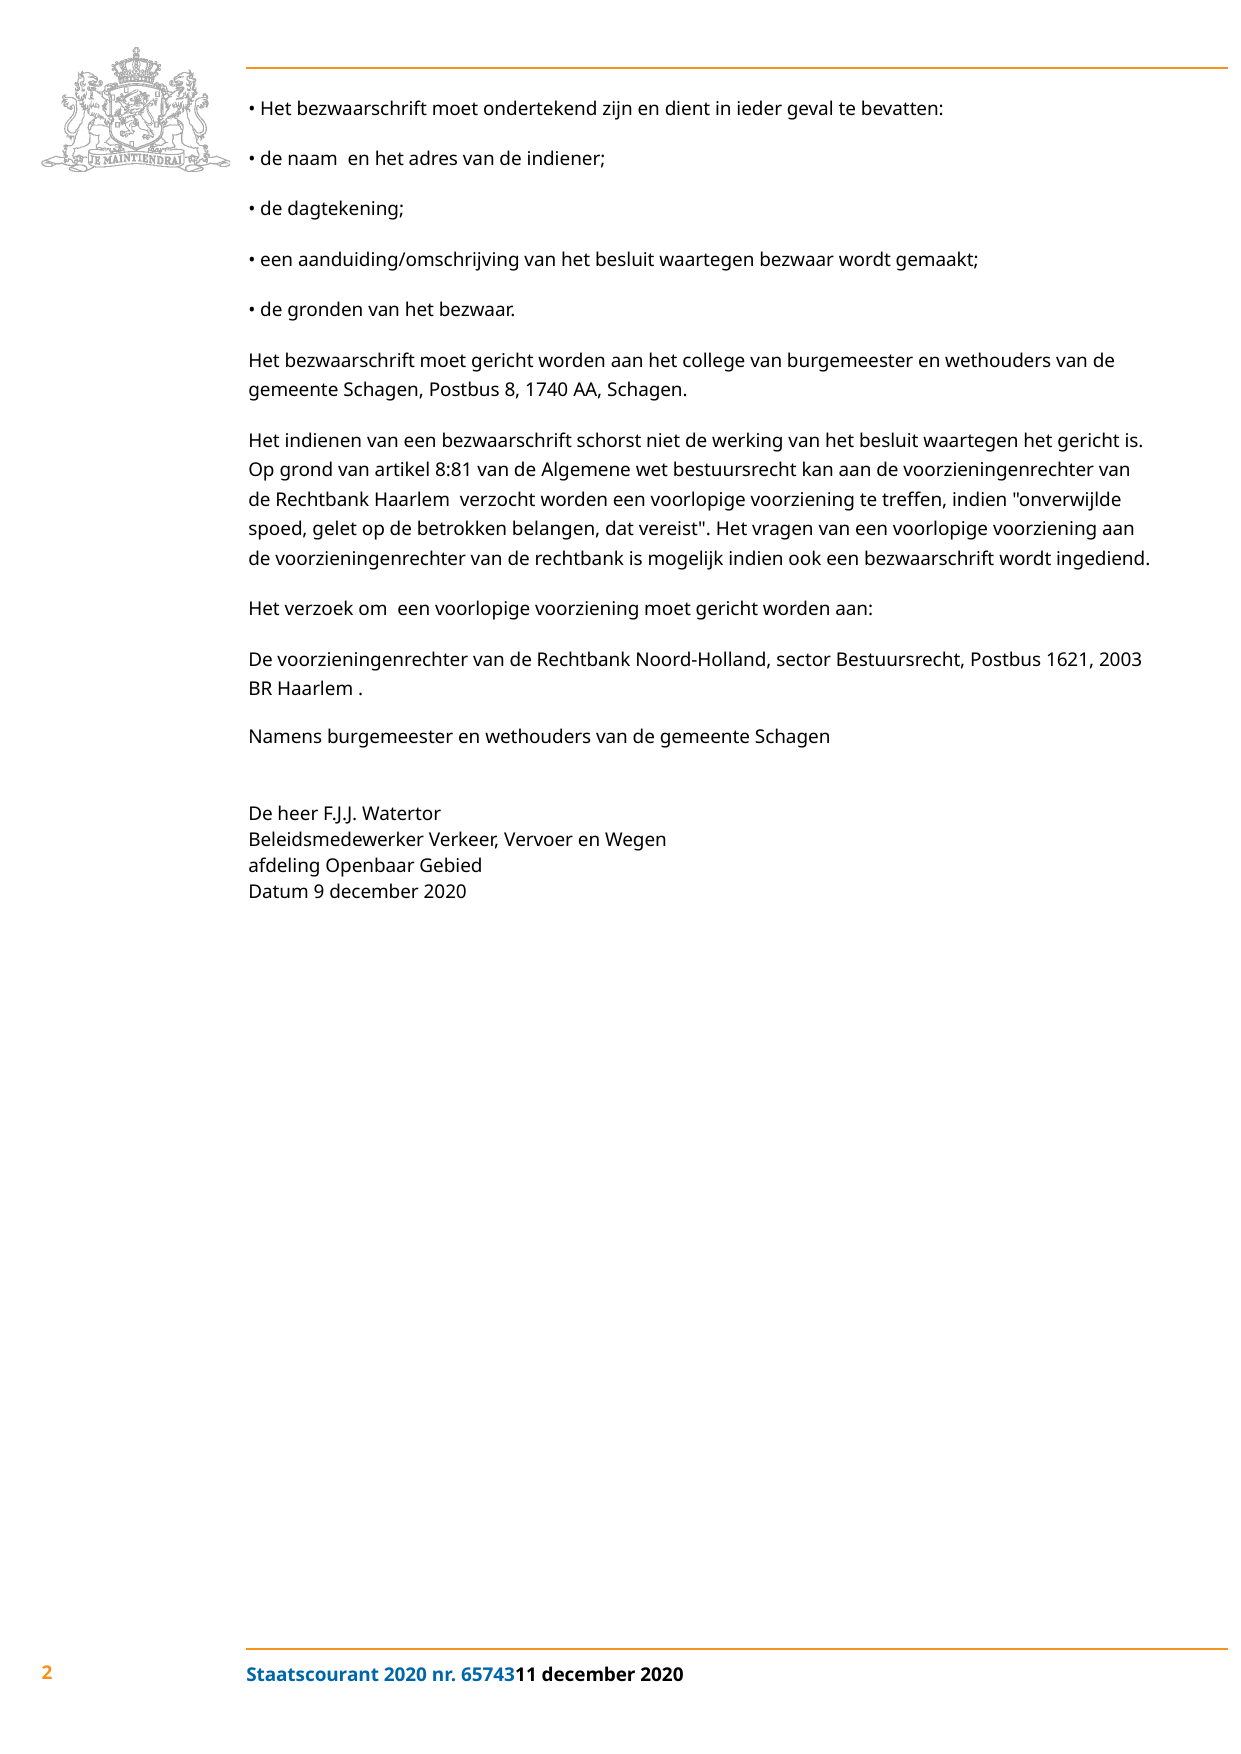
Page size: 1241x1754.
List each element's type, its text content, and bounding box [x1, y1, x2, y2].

text Datum 9 december 2020 [248, 878, 1152, 903]
text De voorzieningenrechter van de Rechtbank Noord-Holland, sector Bestuursrecht, Postbus 1621, 2003 BR Haarlem . [248, 646, 1152, 701]
text Het verzoek om een voorlopige voorziening moet gericht worden aan: [248, 596, 1152, 621]
text • de gronden van het bezwaar. [248, 296, 1152, 322]
picture [41, 47, 231, 172]
text Namens burgemeester en wethouders van de gemeente Schagen [248, 723, 1152, 749]
text afdeling Openbaar Gebied [248, 852, 1152, 878]
text • Het bezwaarschrift moet ondertekend zijn en dient in ieder geval te bevatten: [248, 95, 1152, 121]
text Het bezwaarschrift moet gericht worden aan het college van burgemeester en wethouders van de gemeente Schagen, Postbus 8, 1740 AA, Schagen. [248, 347, 1152, 402]
text Het indienen van een bezwaarschrift schorst niet de werking van het besluit waartegen het gericht is. Op grond van artikel 8:81 van de Algemene wet bestuursrecht kan aan de voorzieningenrechter van de Rechtbank Haarlem verzocht worden een voorlopige voorziening te treffen, indien "onverwijlde spoed, gelet op de betrokken belangen, dat vereist". Het vragen van een voorlopige voorziening aan de voorzieningenrechter van de rechtbank is mogelijk indien ook een bezwaarschrift wordt ingediend. [248, 427, 1152, 571]
text • een aanduiding/omschrijving van het besluit waartegen bezwaar wordt gemaakt; [248, 246, 1152, 272]
text • de naam en het adres van de indiener; [248, 145, 1152, 171]
text Beleidsmedewerker Verkeer, Vervoer en Wegen [248, 826, 1152, 852]
text • de dagtekening; [248, 196, 1152, 221]
text De heer F.J.J. Watertor [248, 801, 1152, 826]
